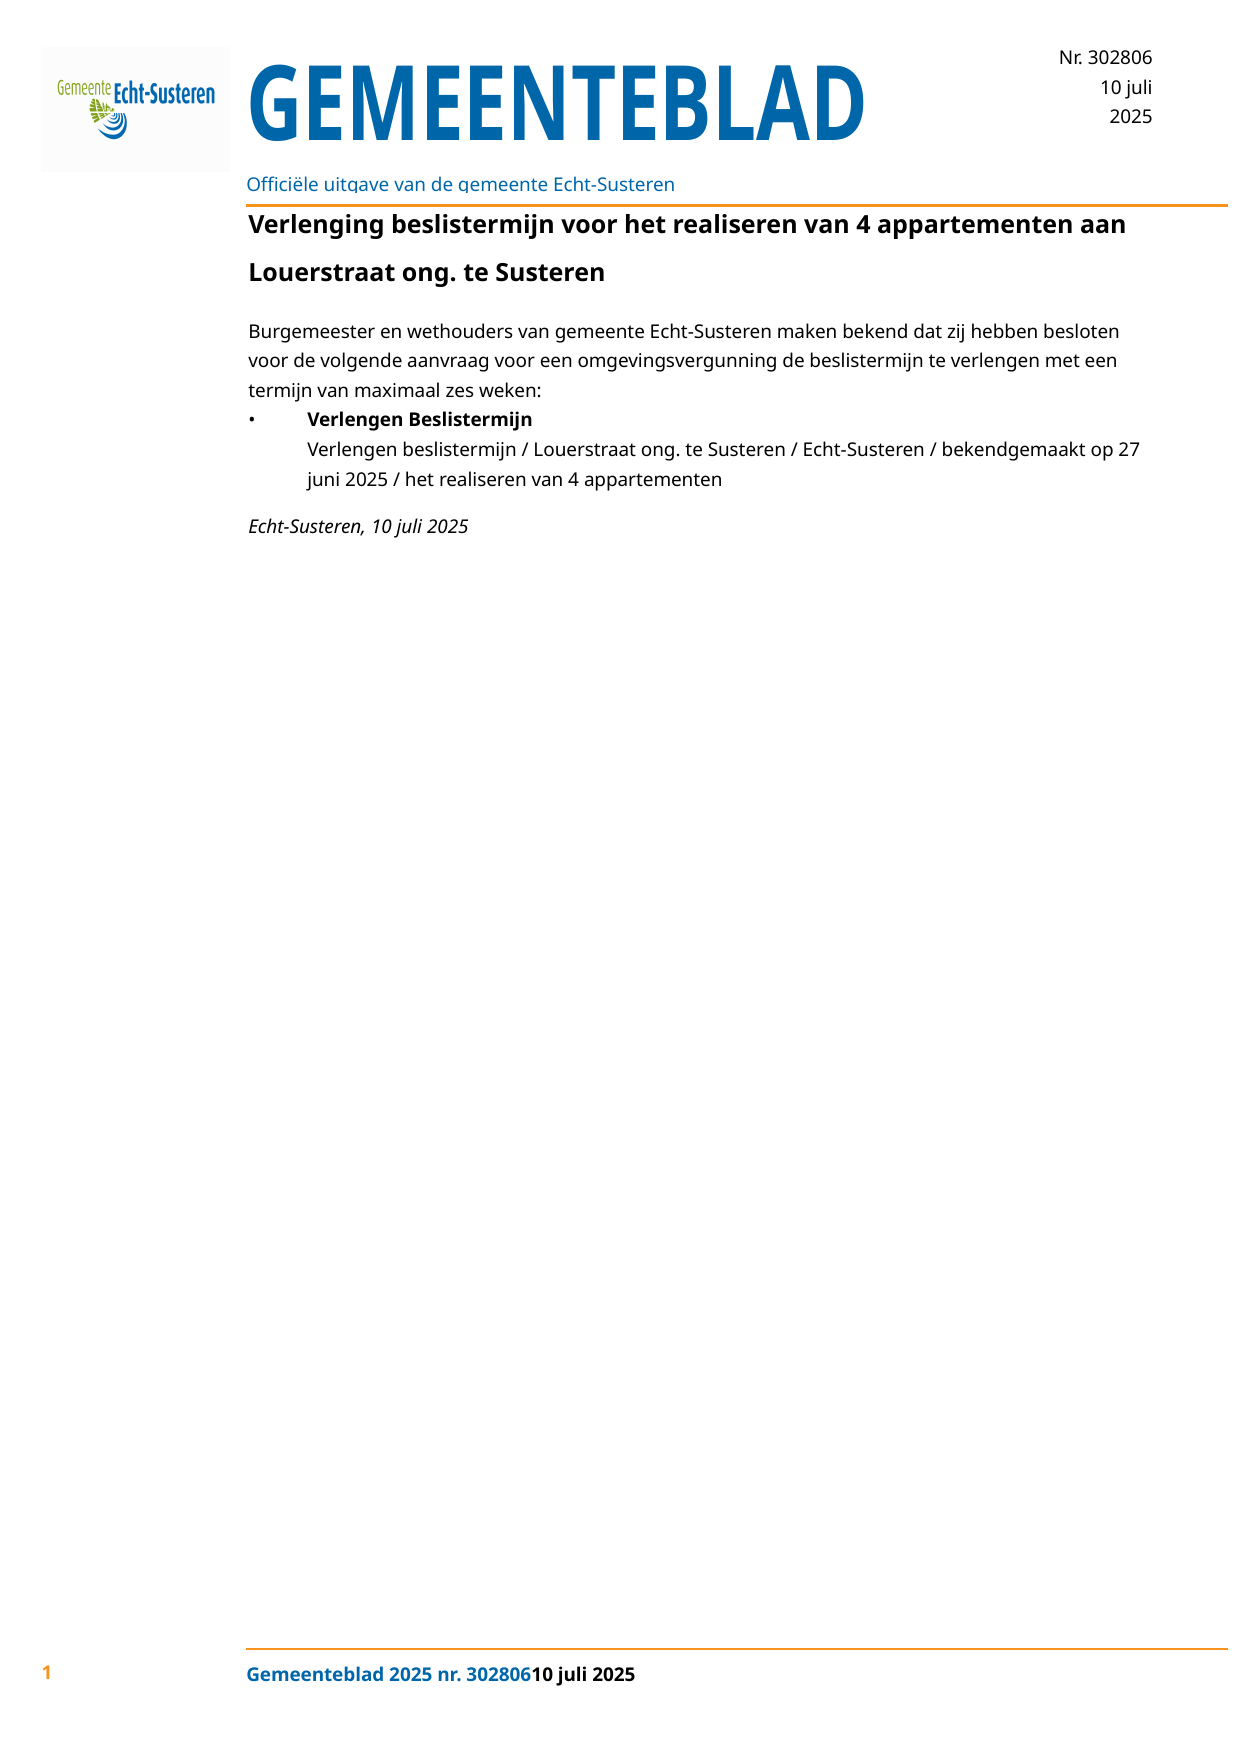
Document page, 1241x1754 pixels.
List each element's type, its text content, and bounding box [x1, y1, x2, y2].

text Burgemeester en wethouders van gemeente Echt-Susteren maken bekend dat zij hebben besloten voor de volgende aanvraag voor een omgevingsvergunning de beslistermijn te verlengen met een termijn van maximaal zes weken: [248, 318, 1152, 403]
list Verlengen Beslistermijn [248, 407, 1152, 432]
picture [41, 47, 231, 172]
text Echt-Susteren, 10 juli 2025 [248, 514, 1152, 539]
text Verlenging beslistermijn voor het realiseren van 4 appartementen aan Louerstraat ong. te Susteren [248, 207, 1152, 288]
list Verlengen beslistermijn / Louerstraat ong. te Susteren / Echt-Susteren / bekendgemaakt op 27 juni 2025 / het realiseren van 4 appartementen [248, 436, 1152, 492]
